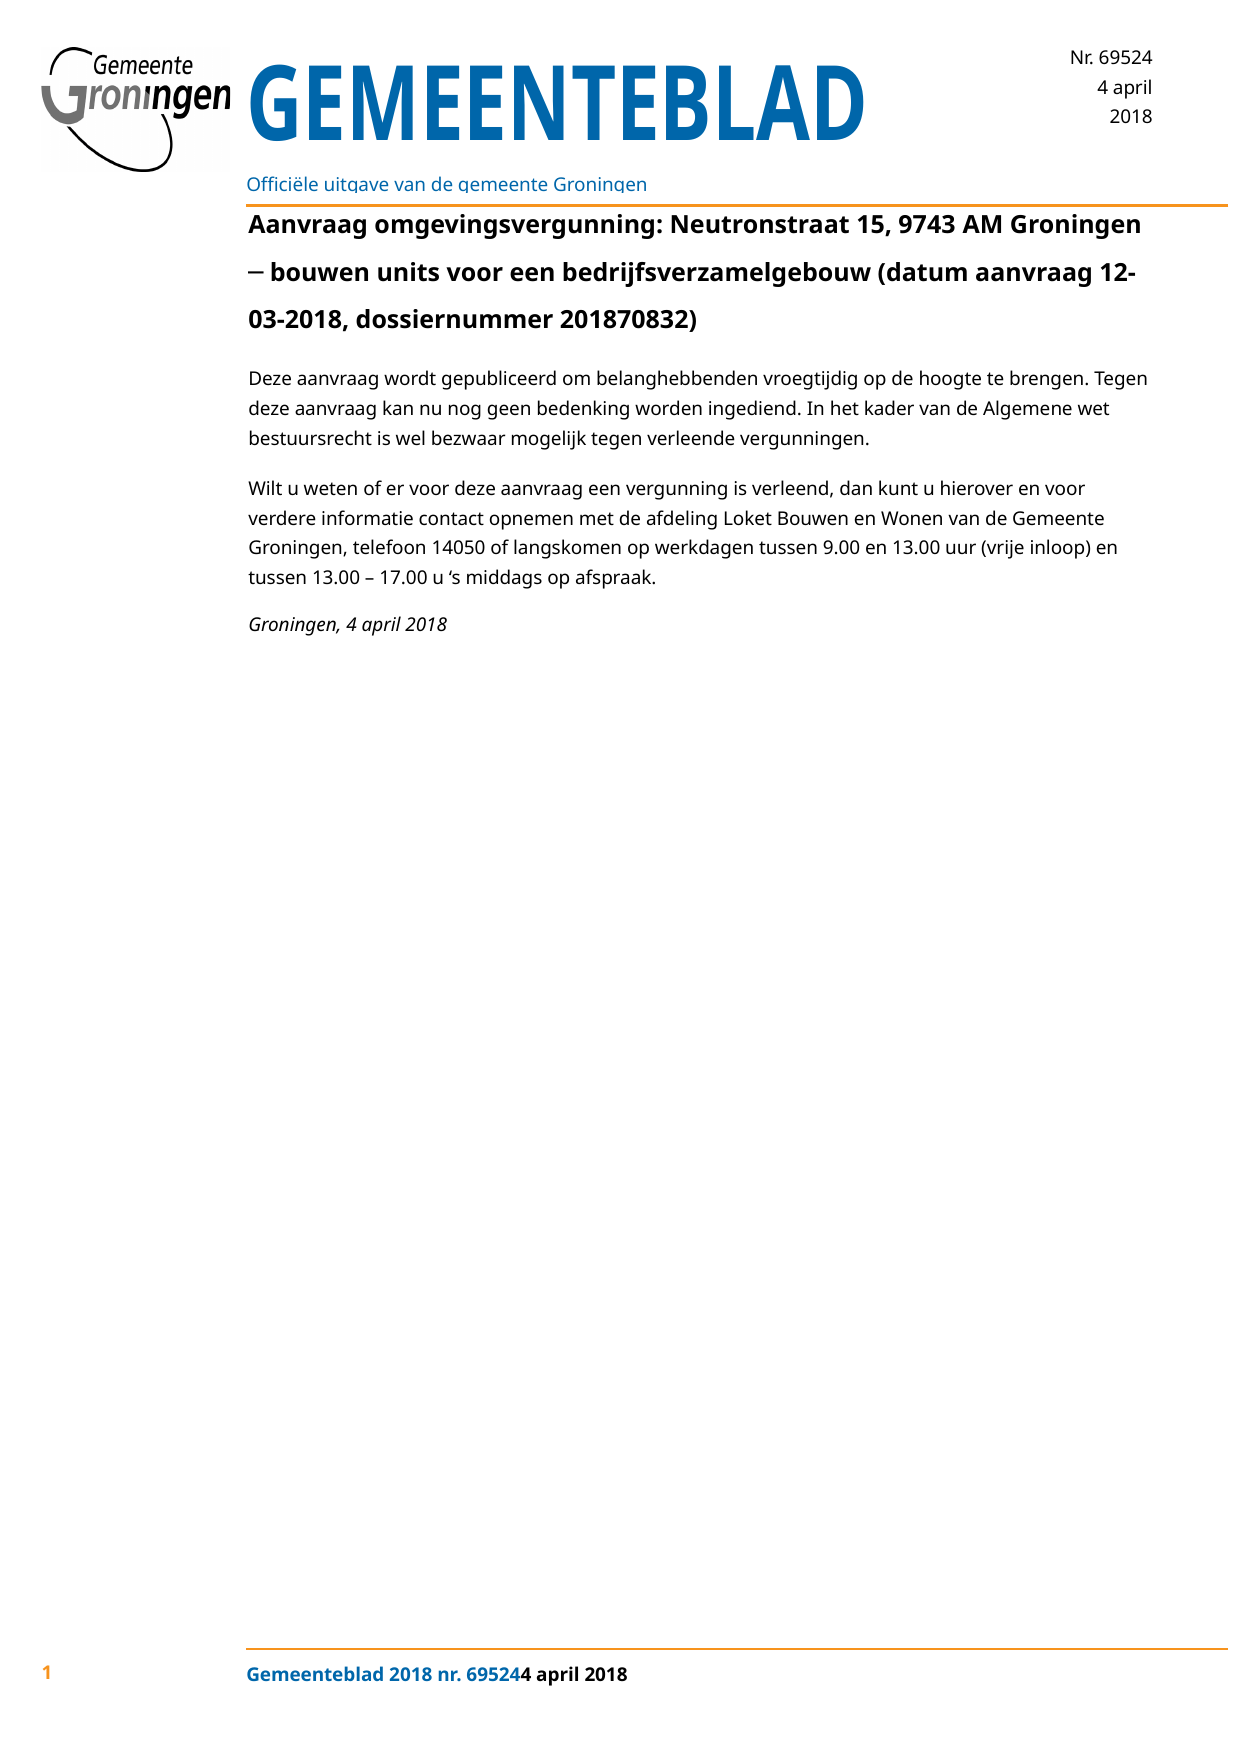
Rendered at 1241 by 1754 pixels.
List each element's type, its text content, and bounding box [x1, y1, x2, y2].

text Deze aanvraag wordt gepubliceerd om belanghebbenden vroegtijdig op de hoogte te brengen. Tegen deze aanvraag kan nu nog geen bedenking worden ingediend. In het kader van de Algemene wet bestuursrecht is wel bezwaar mogelijk tegen verleende vergunningen. [248, 366, 1152, 450]
text Wilt u weten of er voor deze aanvraag een vergunning is verleend, dan kunt u hierover en voor verdere informatie contact opnemen met de afdeling Loket Bouwen en Wonen van de Gemeente Groningen, telefoon 14050 of langskomen op werkdagen tussen 9.00 en 13.00 uur (vrije inloop) en tussen 13.00 – 17.00 u ‘s middags op afspraak. [248, 475, 1152, 589]
text Groningen, 4 april 2018 [248, 612, 1152, 637]
picture [41, 47, 231, 172]
text Aanvraag omgevingsvergunning: Neutronstraat 15, 9743 AM Groningen ─ bouwen units voor een bedrijfsverzamelgebouw (datum aanvraag 12-03-2018, dossiernummer 201870832) [248, 207, 1152, 336]
